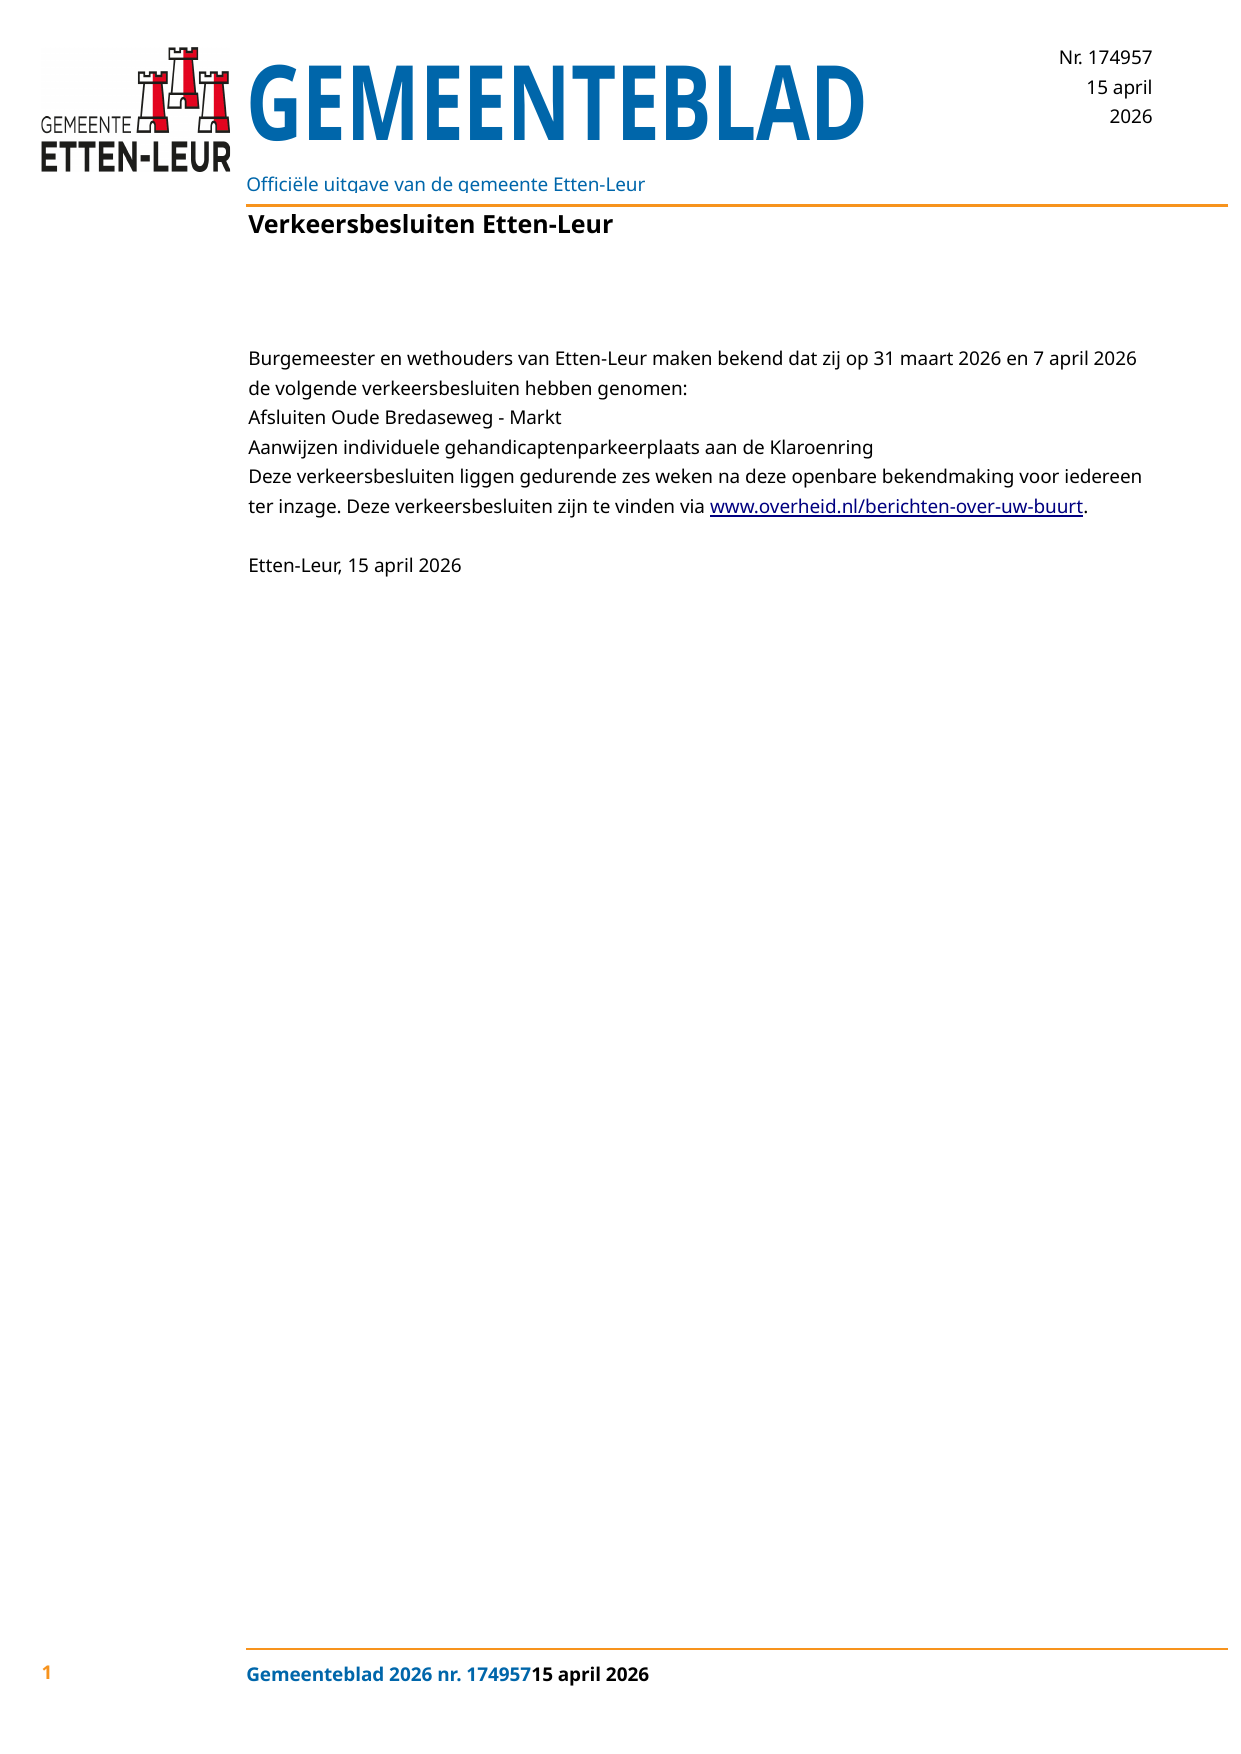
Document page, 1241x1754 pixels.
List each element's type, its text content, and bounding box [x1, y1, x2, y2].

text Etten-Leur, 15 april 2026 [248, 552, 1152, 578]
text Afsluiten Oude Bredaseweg - Markt [248, 404, 1152, 430]
text Verkeersbesluiten Etten-Leur [248, 207, 1152, 241]
text Aanwijzen individuele gehandicaptenparkeerplaats aan de Klaroenring [248, 434, 1152, 460]
text Deze verkeersbesluiten liggen gedurende zes weken na deze openbare bekendmaking voor iedereen ter inzage. Deze verkeersbesluiten zijn te vinden via www.overheid.nl/berichten-over-uw-buurt. [248, 464, 1152, 519]
text Burgemeester en wethouders van Etten-Leur maken bekend dat zij op 31 maart 2026 en 7 april 2026 de volgende verkeersbesluiten hebben genomen: [248, 345, 1152, 401]
picture [41, 47, 231, 172]
